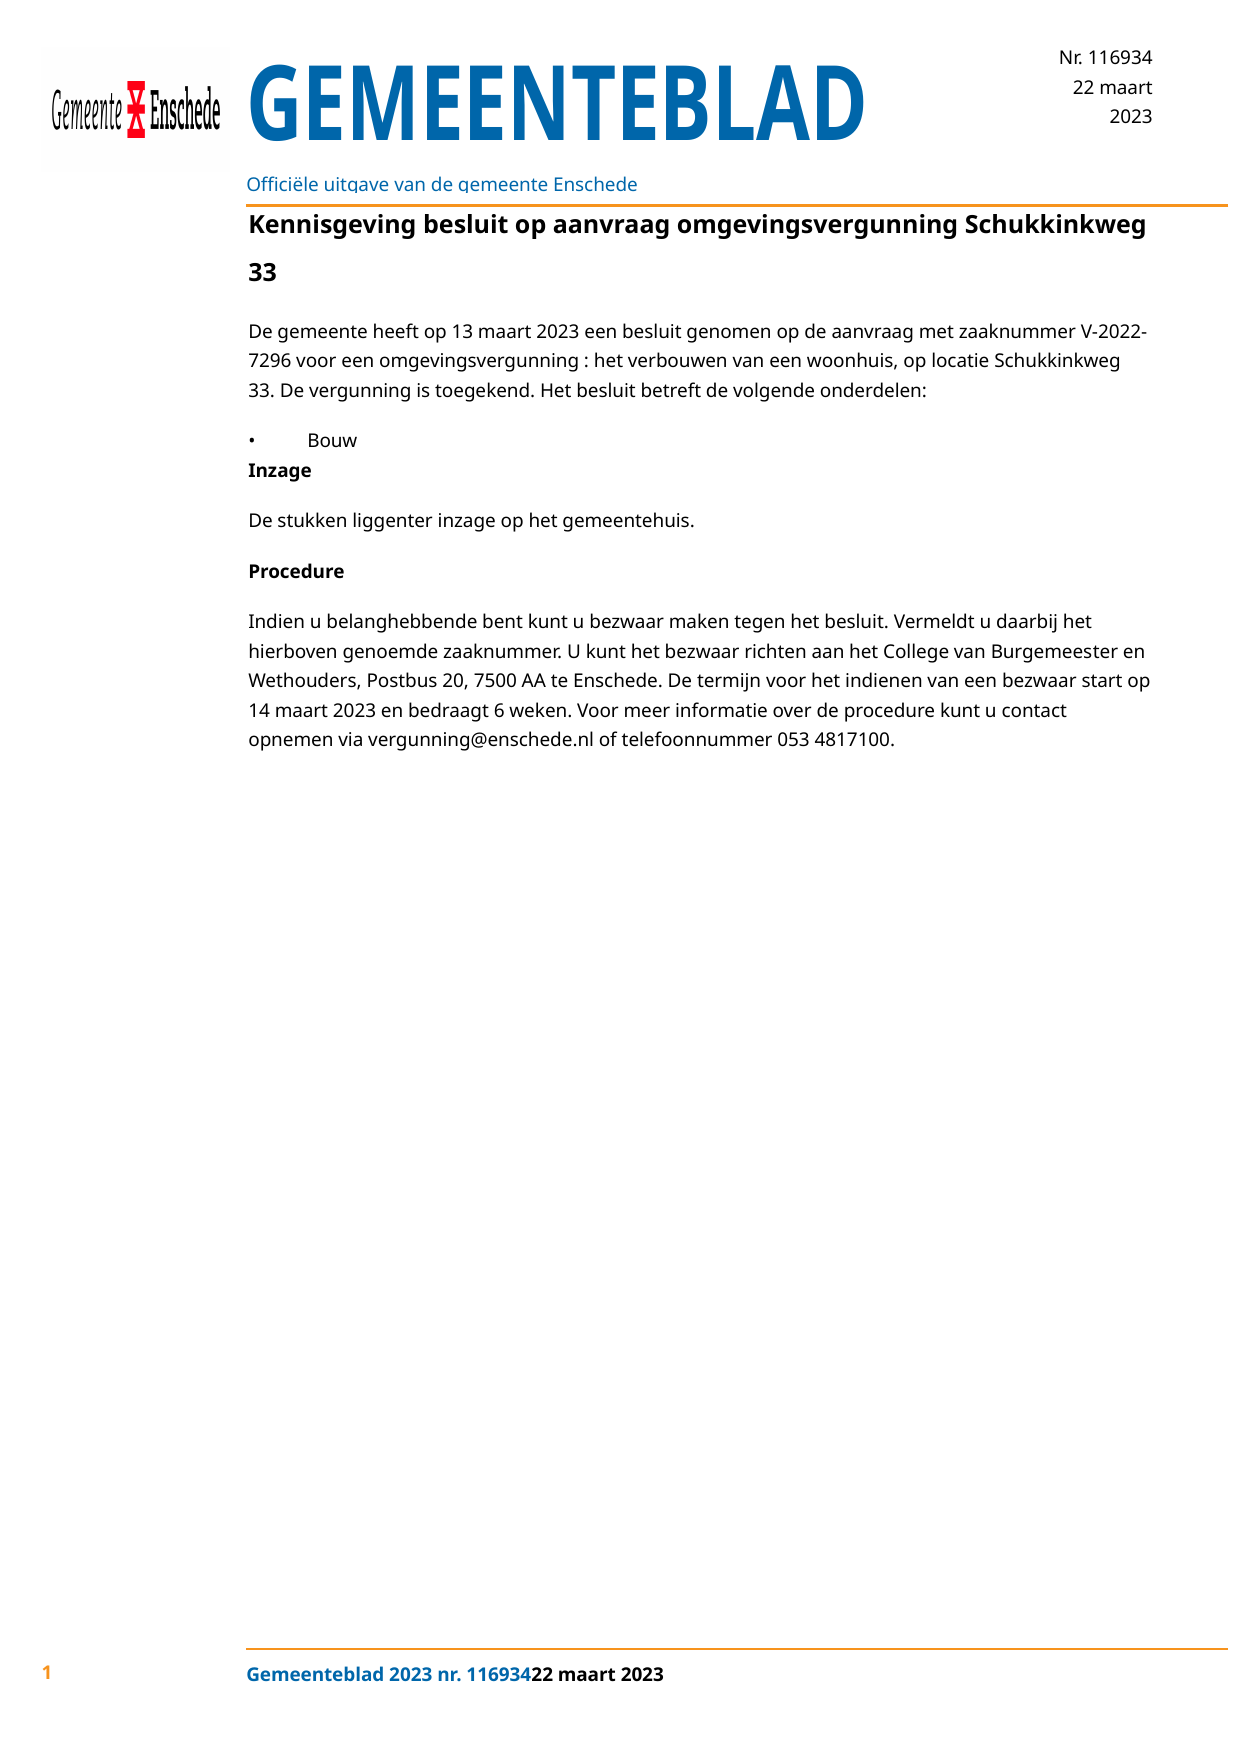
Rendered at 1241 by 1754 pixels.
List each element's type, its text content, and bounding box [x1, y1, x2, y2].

text Kennisgeving besluit op aanvraag omgevingsvergunning Schukkinkweg 33 [248, 207, 1152, 288]
list Bouw [248, 427, 1152, 453]
text Inzage [248, 457, 1152, 483]
picture [41, 47, 231, 172]
text De stukken liggenter inzage op het gemeentehuis. [248, 507, 1152, 533]
text Procedure [248, 558, 1152, 584]
text Indien u belanghebbende bent kunt u bezwaar maken tegen het besluit. Vermeldt u daarbij het hierboven genoemde zaaknummer. U kunt het bezwaar richten aan het College van Burgemees­ter en Wethouders, Postbus 20, 7500 AA te Enschede. De termijn voor het indienen van een bezwaar start op 14 maart 2023 en bedraagt 6 weken. Voor meer informatie over de procedure kunt u contact opnemen via vergunning@enschede.nl of telefoonnummer 053 4817100. [248, 608, 1152, 752]
text De gemeente heeft op 13 maart 2023 een besluit genomen op de aanvraag met zaaknummer V-2022-7296 voor een omgevingsvergunning : het verbouwen van een woonhuis, op locatie Schukkinkweg 33. De vergunning is toegekend. Het besluit betreft de volgende onderdelen: [248, 318, 1152, 403]
